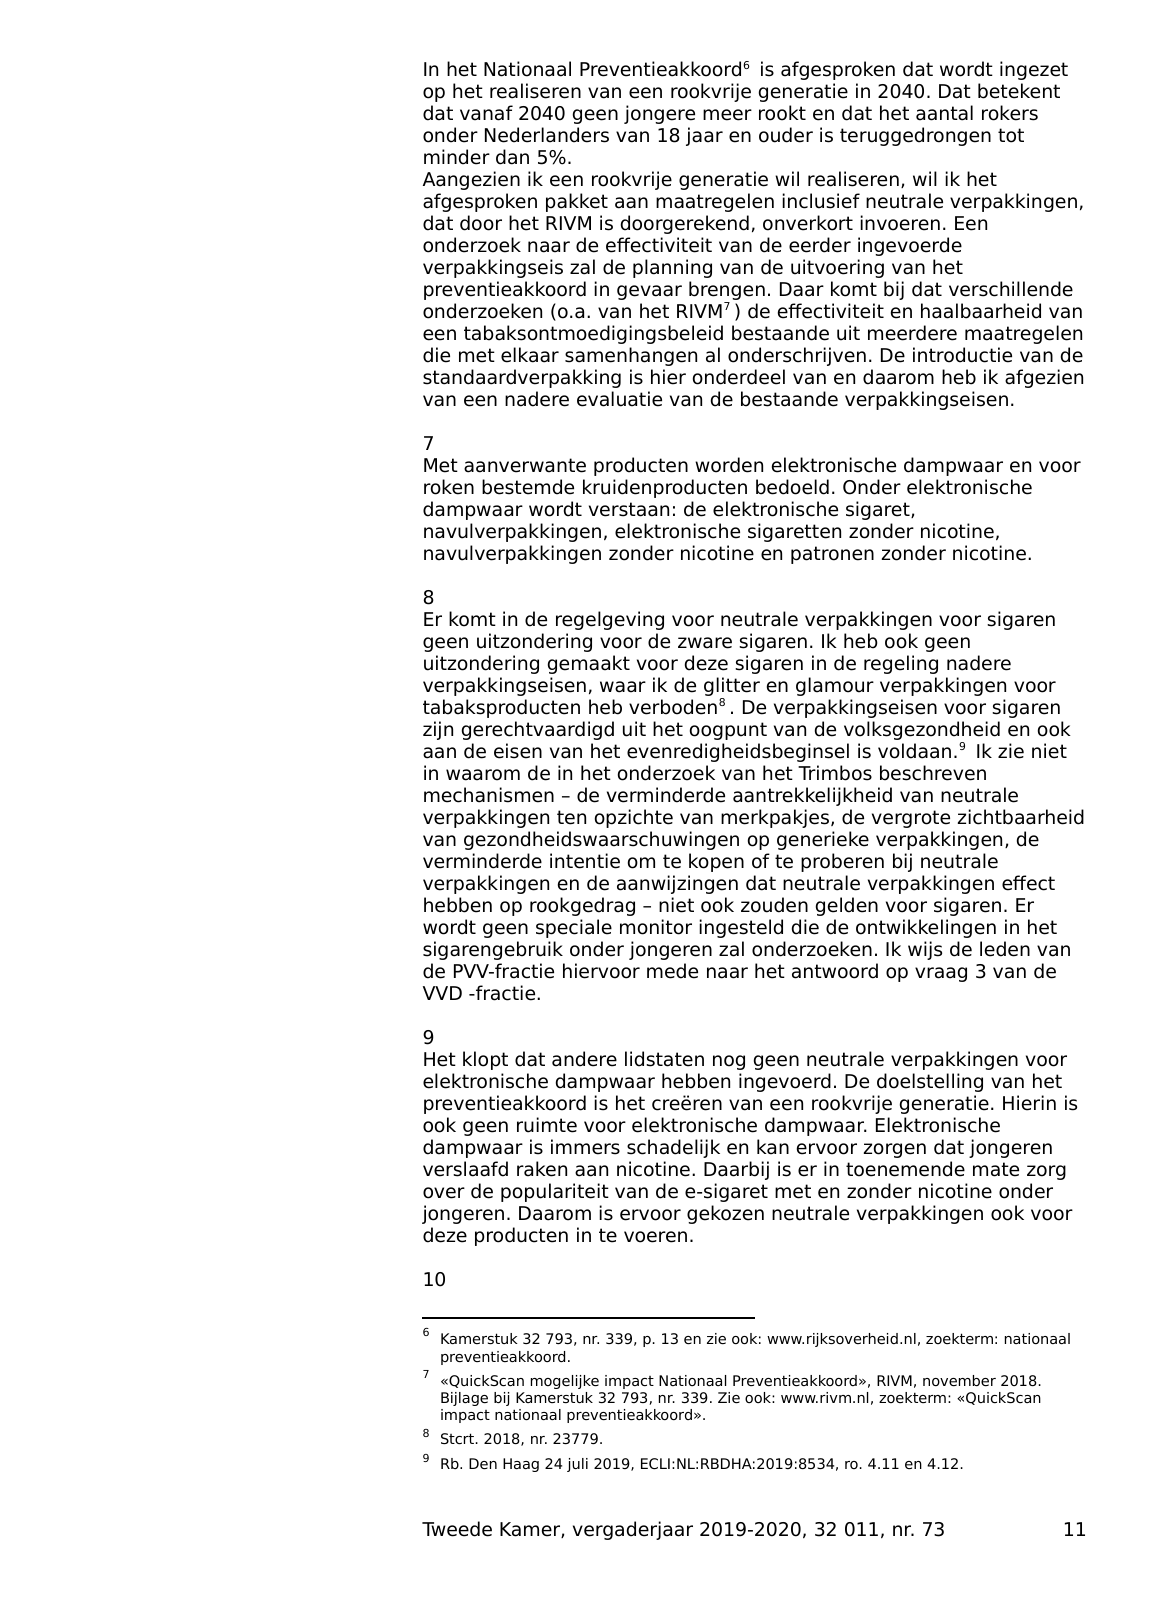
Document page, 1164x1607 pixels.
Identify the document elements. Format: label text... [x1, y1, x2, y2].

text 10 [422, 1269, 1087, 1291]
text Het klopt dat andere lidstaten nog geen neutrale verpakkingen voor elektronische dampwaar hebben ingevoerd. De doelstelling van het preventieakkoord is het creëren van een rookvrije generatie. Hierin is ook geen ruimte voor elektronische dampwaar. Elektronische dampwaar is immers schadelijk en kan ervoor zorgen dat jongeren verslaafd raken aan nicotine. Daarbij is er in toenemende mate zorg over de populariteit van de e-sigaret met en zonder nicotine onder jongeren. Daarom is ervoor gekozen neutrale verpakkingen ook voor deze producten in te voeren. [422, 1049, 1087, 1247]
text Met aanverwante producten worden elektronische dampwaar en voor roken bestemde kruidenproducten bedoeld. Onder elektronische dampwaar wordt verstaan: de elektronische sigaret, navulverpakkingen, elektronische sigaretten zonder nicotine, navulverpakkingen zonder nicotine en patronen zonder nicotine. [422, 455, 1087, 565]
text Kamerstuk 32 793, nr. 339, p. 13 en zie ook: www.rijksoverheid.nl, zoekterm: nationaal preventieakkoord. [422, 1327, 1087, 1366]
text 8 [422, 587, 1087, 609]
text 9 [422, 1027, 1087, 1049]
text Er komt in de regelgeving voor neutrale verpakkingen voor sigaren geen uitzondering voor de zware sigaren. Ik heb ook geen uitzondering gemaakt voor deze sigaren in de regeling nadere verpakkingseisen, waar ik de glitter en glamour verpakkingen voor tabaksproducten heb verboden. De verpakkingseisen voor sigaren zijn gerechtvaardigd uit het oogpunt van de volksgezondheid en ook aan de eisen van het evenredigheidsbeginsel is voldaan. Ik zie niet in waarom de in het onderzoek van het Trimbos beschreven mechanismen – de verminderde aantrekkelijkheid van neutrale verpakkingen ten opzichte van merkpakjes, de vergrote zichtbaarheid van gezondheidswaarschuwingen op generieke verpakkingen, de verminderde intentie om te kopen of te proberen bij neutrale verpakkingen en de aanwijzingen dat neutrale verpakkingen effect hebben op rookgedrag – niet ook zouden gelden voor sigaren. Er wordt geen speciale monitor ingesteld die de ontwikkelingen in het sigarengebruik onder jongeren zal onderzoeken. Ik wijs de leden van de PVV-fractie hiervoor mede naar het antwoord op vraag 3 van de VVD -fractie. [422, 609, 1087, 1004]
text «QuickScan mogelijke impact Nationaal Preventieakkoord», RIVM, november 2018. Bijlage bij Kamerstuk 32 793, nr. 339. Zie ook: www.rivm.nl, zoekterm: «QuickScan impact nationaal preventieakkoord». [422, 1368, 1087, 1424]
text Aangezien ik een rookvrije generatie wil realiseren, wil ik het afgesproken pakket aan maatregelen inclusief neutrale verpakkingen, dat door het RIVM is doorgerekend, onverkort invoeren. Een onderzoek naar de effectiviteit van de eerder ingevoerde verpakkingseis zal de planning van de uitvoering van het preventieakkoord in gevaar brengen. Daar komt bij dat verschillende onderzoeken (o.a. van het RIVM) de effectiviteit en haalbaarheid van een tabaksontmoedigingsbeleid bestaande uit meerdere maatregelen die met elkaar samenhangen al onderschrijven. De introductie van de standaardverpakking is hier onderdeel van en daarom heb ik afgezien van een nadere evaluatie van de bestaande verpakkingseisen. [422, 169, 1087, 411]
text In het Nationaal Preventieakkoord is afgesproken dat wordt ingezet op het realiseren van een rookvrije generatie in 2040. Dat betekent dat vanaf 2040 geen jongere meer rookt en dat het aantal rokers onder Nederlanders van 18 jaar en ouder is teruggedrongen tot minder dan 5%. [422, 59, 1087, 169]
text Rb. Den Haag 24 juli 2019, ECLI:NL:RBDHA:2019:8534, ro. 4.11 en 4.12. [422, 1452, 1087, 1474]
text 7 [422, 433, 1087, 455]
text Stcrt. 2018, nr. 23779. [422, 1427, 1087, 1449]
